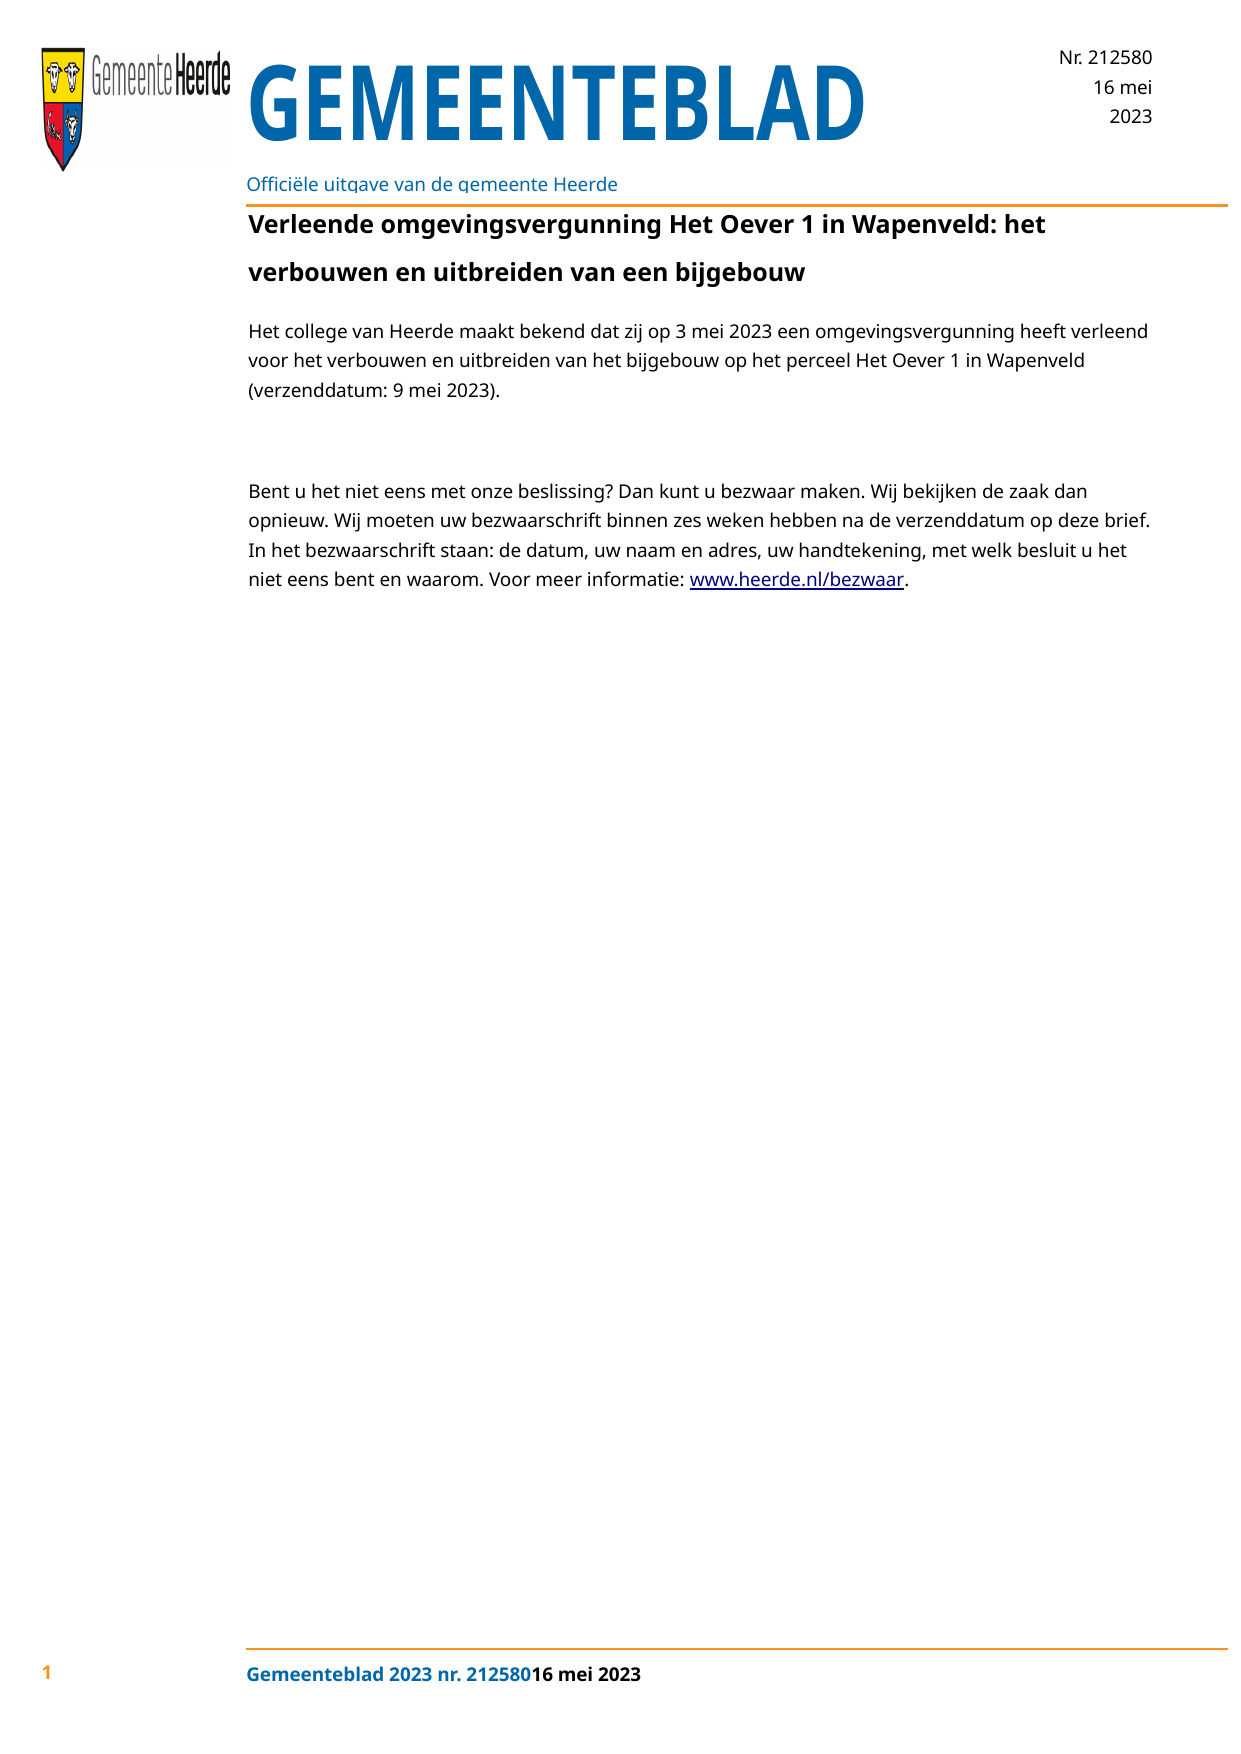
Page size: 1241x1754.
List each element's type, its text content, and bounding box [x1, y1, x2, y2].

picture [41, 47, 231, 172]
text Bent u het niet eens met onze beslissing? Dan kunt u bezwaar maken. Wij bekijken de zaak dan opnieuw. Wij moeten uw bezwaarschrift binnen zes weken hebben na de verzenddatum op deze brief. In het bezwaarschrift staan: de datum, uw naam en adres, uw handtekening, met welk besluit u het niet eens bent en waarom. Voor meer informatie: www.heerde.nl/bezwaar. [248, 478, 1152, 592]
text Het college van Heerde maakt bekend dat zij op 3 mei 2023 een omgevingsvergunning heeft verleend voor het verbouwen en uitbreiden van het bijgebouw op het perceel Het Oever 1 in Wapenveld (verzenddatum: 9 mei 2023). [248, 318, 1152, 403]
text Verleende omgevingsvergunning Het Oever 1 in Wapenveld: het verbouwen en uitbreiden van een bijgebouw [248, 207, 1152, 288]
